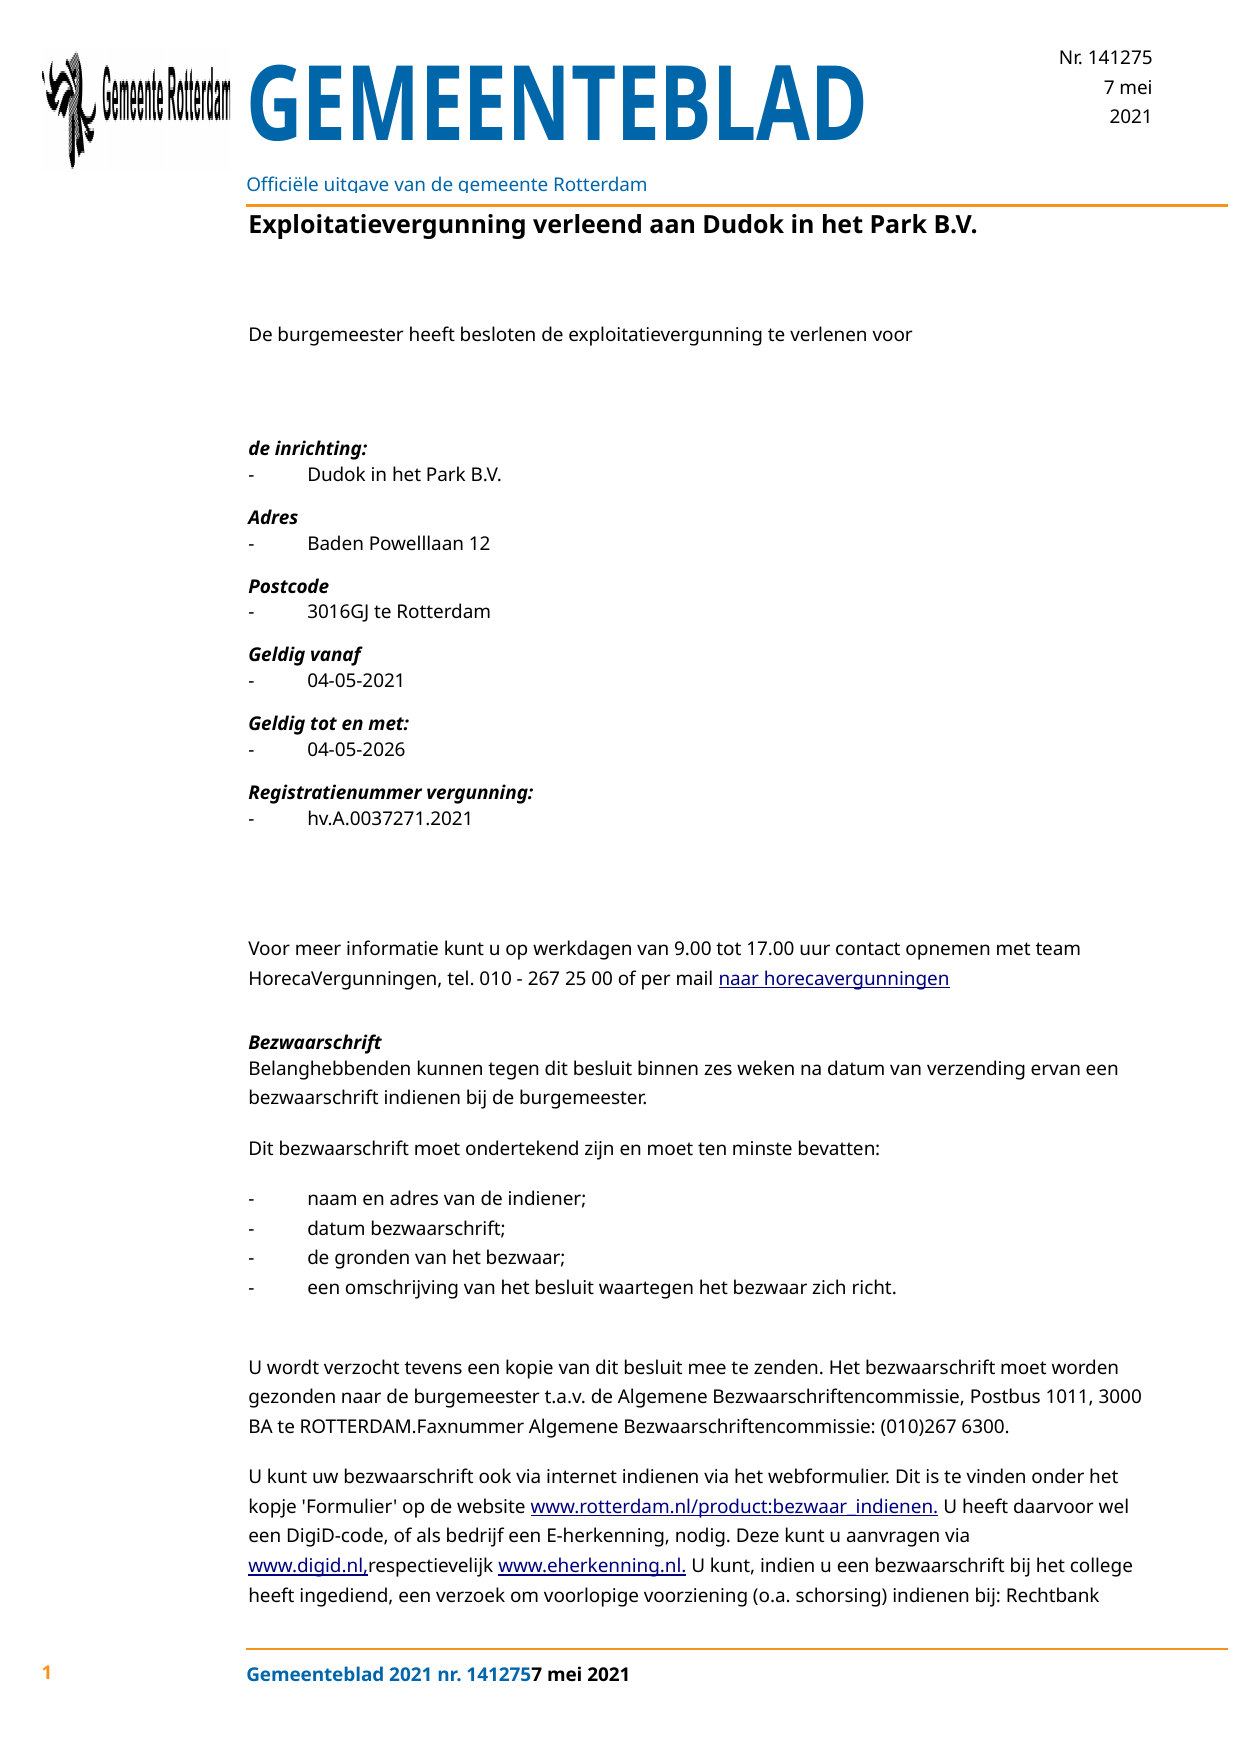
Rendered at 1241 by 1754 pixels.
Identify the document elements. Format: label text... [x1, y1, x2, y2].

text U wordt verzocht tevens een kopie van dit besluit mee te zenden. Het bezwaarschrift moet worden gezonden naar de burgemeester t.a.v. de Algemene Bezwaarschriftencommissie, Postbus 1011, 3000 BA te ROTTERDAM.Faxnummer Algemene Bezwaarschriftencommissie: (010)267 6300. [248, 1354, 1152, 1439]
list 04-05-2021 [248, 667, 1152, 693]
text Bezwaarschrift [248, 1029, 1152, 1055]
text Exploitatievergunning verleend aan Dudok in het Park B.V. [248, 207, 1152, 241]
list 3016GJ te Rotterdam [248, 598, 1152, 624]
text Dit bezwaarschrift moet ondertekend zijn en moet ten minste bevatten: [248, 1135, 1152, 1161]
text Registratienummer vergunning: [248, 779, 1152, 805]
list Baden Powelllaan 12 [248, 530, 1152, 555]
list datum bezwaarschrift; [248, 1215, 1152, 1241]
picture [41, 47, 231, 172]
list 04-05-2026 [248, 736, 1152, 762]
text Geldig vanaf [248, 642, 1152, 667]
text Adres [248, 504, 1152, 530]
list hv.A.0037271.2021 [248, 805, 1152, 831]
text Geldig tot en met: [248, 711, 1152, 736]
list de gronden van het bezwaar; [248, 1244, 1152, 1270]
list een omschrijving van het besluit waartegen het bezwaar zich richt. [248, 1274, 1152, 1300]
text de inrichting: [248, 435, 1152, 461]
list naam en adres van de indiener; [248, 1185, 1152, 1211]
list Dudok in het Park B.V. [248, 461, 1152, 487]
text De burgemeester heeft besloten de exploitatievergunning te verlenen voor [248, 321, 1152, 346]
text Postcode [248, 573, 1152, 598]
text Voor meer informatie kunt u op werkdagen van 9.00 tot 17.00 uur contact opnemen met team HorecaVergunningen, tel. 010 - 267 25 00 of per mail naar horecavergunningen [248, 936, 1152, 991]
text Belanghebbenden kunnen tegen dit besluit binnen zes weken na datum van verzending ervan een bezwaarschrift indienen bij de burgemeester. [248, 1055, 1152, 1110]
text U kunt uw bezwaarschrift ook via internet indienen via het webformulier. Dit is te vinden onder het kopje 'Formulier' op de website www.rotterdam.nl/product:bezwaar_indienen. U heeft daarvoor wel een DigiD-code, of als bedrijf een E-herkenning, nodig. Deze kunt u aanvragen via www.digid.nl,respectievelijk www.eherkenning.nl. U kunt, indien u een bezwaarschrift bij het college heeft ingediend, een verzoek om voorlopige voorziening (o.a. schorsing) indienen bij: Rechtbank [248, 1463, 1152, 1608]
